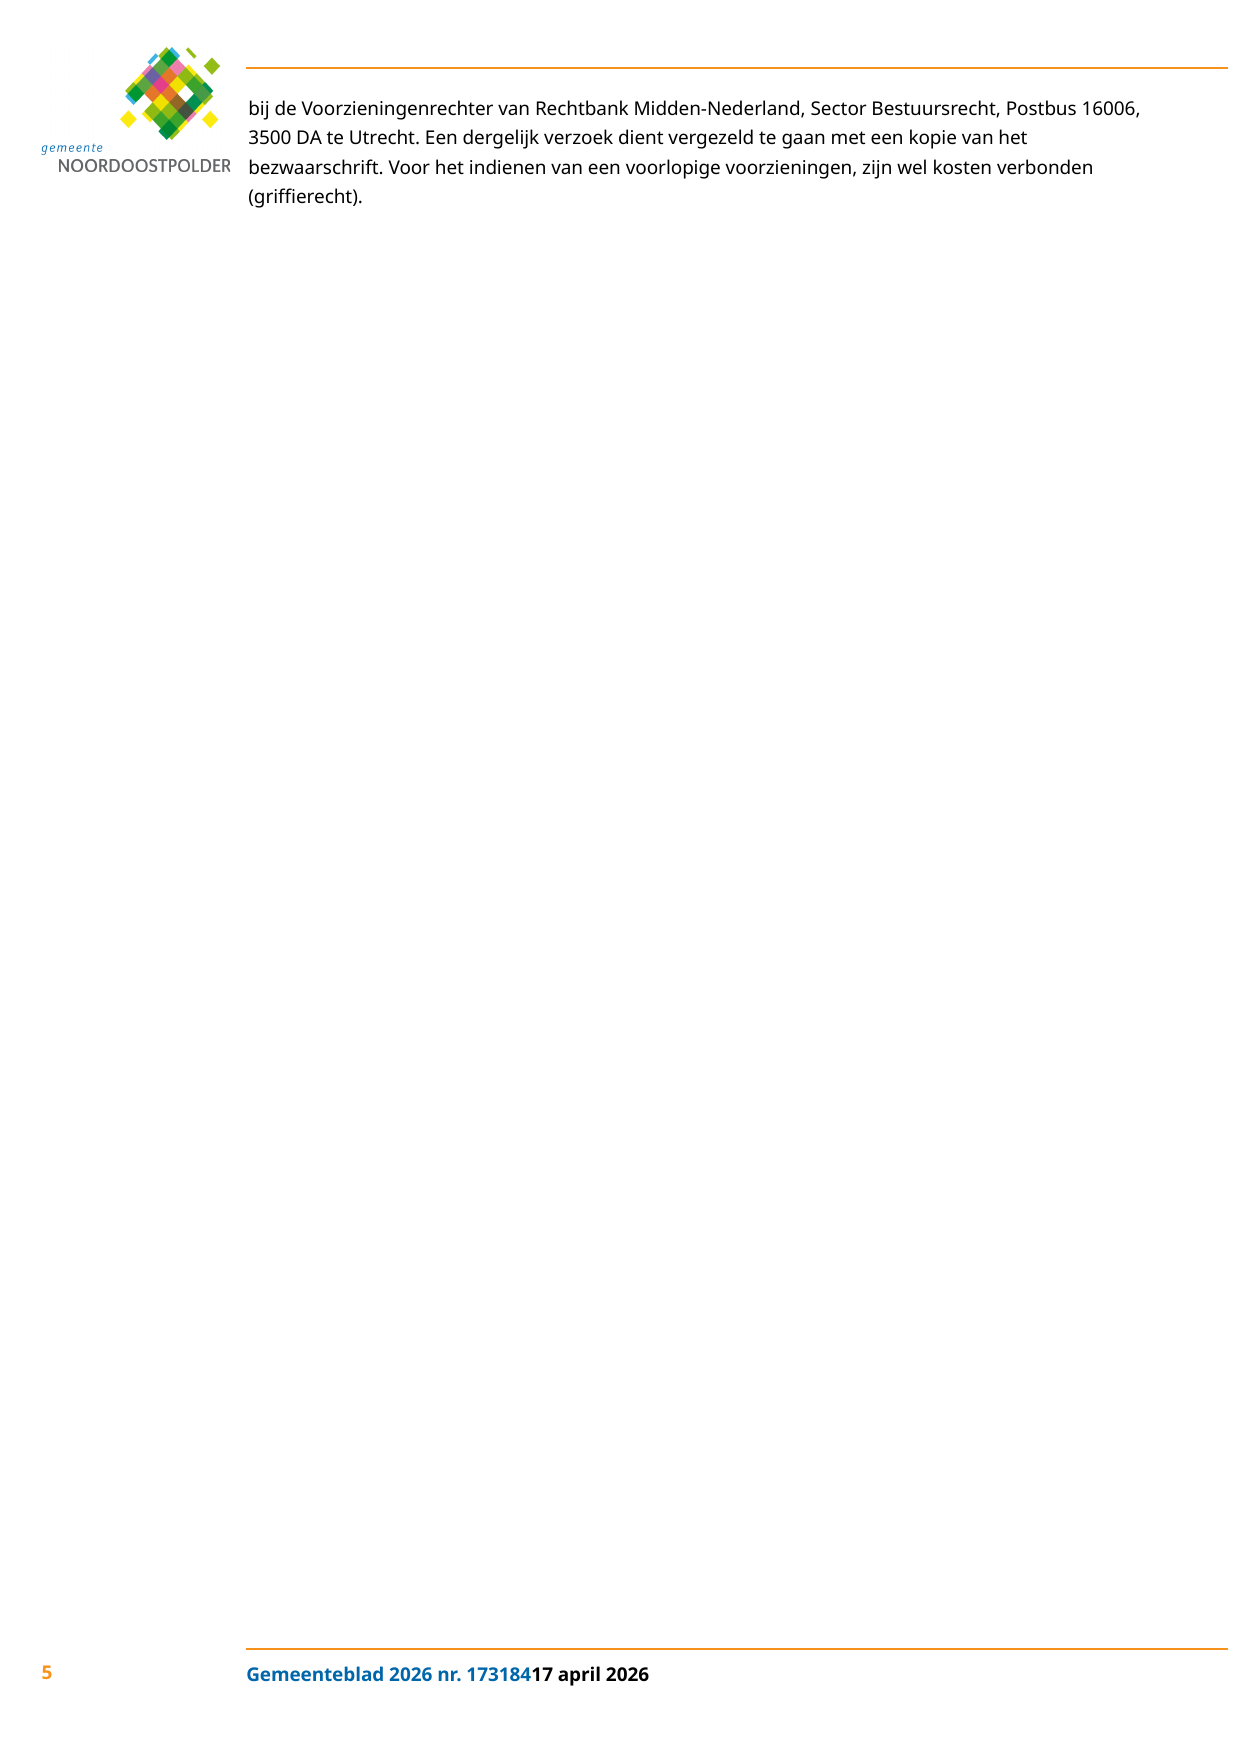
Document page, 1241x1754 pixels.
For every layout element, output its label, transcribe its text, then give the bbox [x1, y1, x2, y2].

picture [41, 47, 231, 172]
text bij de Voorzieningenrechter van Rechtbank Midden-Nederland, Sector Bestuursrecht, Postbus 16006, 3500 DA te Utrecht. Een dergelijk verzoek dient vergezeld te gaan met een kopie van het bezwaarschrift. Voor het indienen van een voorlopige voorzieningen, zijn wel kosten verbonden (griffierecht). [248, 95, 1152, 209]
